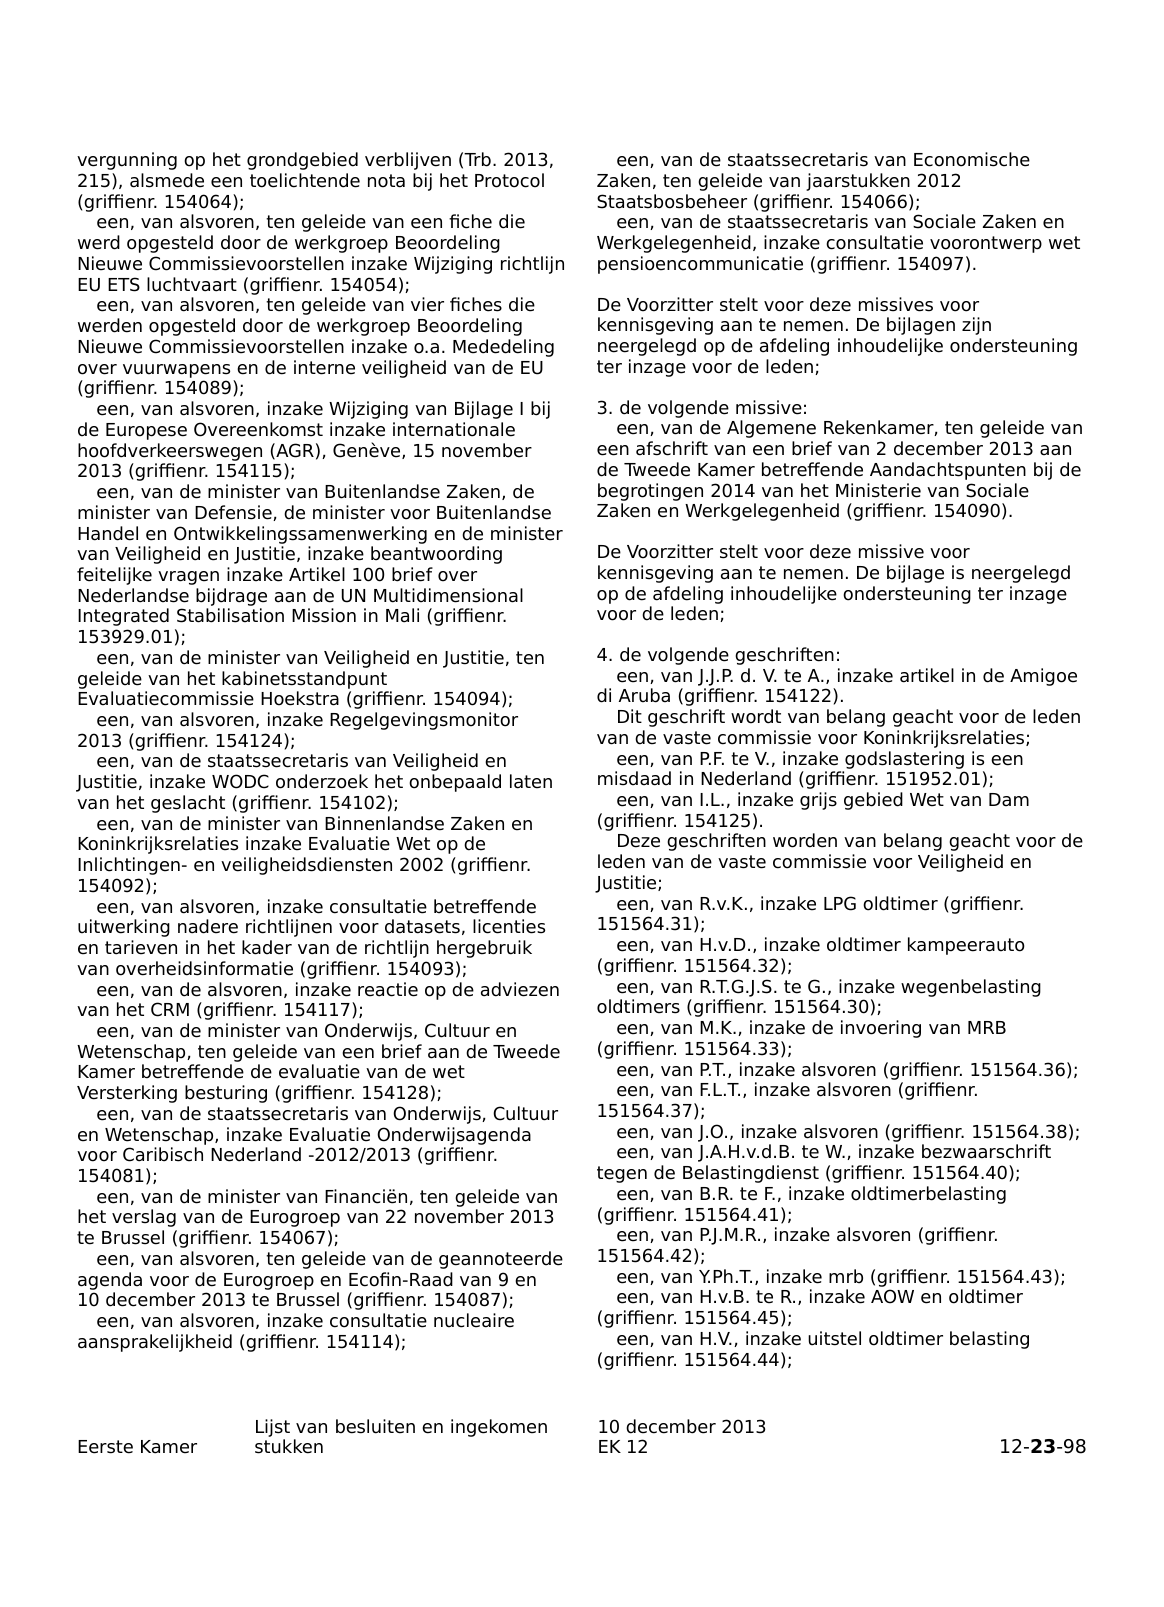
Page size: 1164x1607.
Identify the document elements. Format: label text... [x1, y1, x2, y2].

text een, van alsvoren, ten geleide van een fiche die werd opgesteld door de werkgroep Beoordeling Nieuwe Commissievoorstellen inzake Wijziging richtlijn EU ETS luchtvaart (griffienr. 154054); [77, 212, 567, 295]
text een, van H.v.D., inzake oldtimer kampeerauto (griffienr. 151564.32); [596, 935, 1087, 976]
text een, van de minister van Onderwijs, Cultuur en Wetenschap, ten geleide van een brief aan de Tweede Kamer betreffende de evaluatie van de wet Versterking besturing (griffienr. 154128); [77, 1021, 567, 1104]
text een, van R.v.K., inzake LPG oldtimer (griffienr. 151564.31); [596, 893, 1087, 935]
text 3. de volgende missive: [596, 397, 1087, 418]
text een, van de alsvoren, inzake reactie op de adviezen van het CRM (griffienr. 154117); [77, 979, 567, 1021]
text Dit geschrift wordt van belang geacht voor de leden van de vaste commissie voor Koninkrijksrelaties; [596, 707, 1087, 748]
text een, van F.L.T., inzake alsvoren (griffienr. 151564.37); [596, 1080, 1087, 1122]
text een, van R.T.G.J.S. te G., inzake wegenbelasting oldtimers (griffienr. 151564.30); [596, 976, 1087, 1018]
text een, van de Algemene Rekenkamer, ten geleide van een afschrift van een brief van 2 december 2013 aan de Tweede Kamer betreffende Aandachtspunten bij de begrotingen 2014 van het Ministerie van Sociale Zaken en Werkgelegenheid (griffienr. 154090). [596, 418, 1087, 522]
text een, van alsvoren, inzake consultatie nucleaire aansprakelijkheid (griffienr. 154114); [77, 1311, 567, 1352]
text een, van B.R. te F., inzake oldtimerbelasting (griffienr. 151564.41); [596, 1184, 1087, 1225]
text een, van de staatssecretaris van Sociale Zaken en Werkgelegenheid, inzake consultatie voorontwerp wet pensioencommunicatie (griffienr. 154097). [596, 212, 1087, 274]
text een, van P.F. te V., inzake godslastering is een misdaad in Nederland (griffienr. 151952.01); [596, 748, 1087, 790]
text een, van J.J.P. d. V. te A., inzake artikel in de Amigoe di Aruba (griffienr. 154122). [596, 666, 1087, 707]
text een, van J.O., inzake alsvoren (griffienr. 151564.38); [596, 1122, 1087, 1142]
text een, van H.v.B. te R., inzake AOW en oldtimer (griffienr. 151564.45); [596, 1287, 1087, 1329]
text 4. de volgende geschriften: [596, 645, 1087, 666]
text een, van Y.Ph.T., inzake mrb (griffienr. 151564.43); [596, 1267, 1087, 1287]
text een, van alsvoren, inzake consultatie betreffende uitwerking nadere richtlijnen voor datasets, licenties en tarieven in het kader van de richtlijn hergebruik van overheidsinformatie (griffienr. 154093); [77, 896, 567, 979]
text een, van alsvoren, inzake Wijziging van Bijlage I bij de Europese Overeenkomst inzake internationale hoofdverkeerswegen (AGR), Genève, 15 november 2013 (griffienr. 154115); [77, 399, 567, 482]
text een, van M.K., inzake de invoering van MRB (griffienr. 151564.33); [596, 1018, 1087, 1059]
text vergunning op het grondgebied verblijven (Trb. 2013, 215), alsmede een toelichtende nota bij het Protocol (griffienr. 154064); [77, 150, 567, 212]
text een, van alsvoren, ten geleide van vier fiches die werden opgesteld door de werkgroep Beoordeling Nieuwe Commissievoorstellen inzake o.a. Mededeling over vuurwapens en de interne veiligheid van de EU (griffienr. 154089); [77, 295, 567, 399]
text een, van de minister van Buitenlandse Zaken, de minister van Defensie, de minister voor Buitenlandse Handel en Ontwikkelingssamenwerking en de minister van Veiligheid en Justitie, inzake beantwoording feitelijke vragen inzake Artikel 100 brief over Nederlandse bijdrage aan de UN Multidimensional Integrated Stabilisation Mission in Mali (griffienr. 153929.01); [77, 482, 567, 648]
text een, van H.V., inzake uitstel oldtimer belasting (griffienr. 151564.44); [596, 1329, 1087, 1370]
text De Voorzitter stelt voor deze missive voor kennisgeving aan te nemen. De bijlage is neergelegd op de afdeling inhoudelijke ondersteuning ter inzage voor de leden; [596, 542, 1087, 625]
text een, van alsvoren, ten geleide van de geannoteerde agenda voor de Eurogroep en Ecofin-Raad van 9 en 10 december 2013 te Brussel (griffienr. 154087); [77, 1249, 567, 1311]
text een, van P.J.M.R., inzake alsvoren (griffienr. 151564.42); [596, 1225, 1087, 1267]
text een, van alsvoren, inzake Regelgevingsmonitor 2013 (griffienr. 154124); [77, 710, 567, 751]
text een, van de staatssecretaris van Veiligheid en Justitie, inzake WODC onderzoek het onbepaald laten van het geslacht (griffienr. 154102); [77, 751, 567, 813]
text De Voorzitter stelt voor deze missives voor kennisgeving aan te nemen. De bijlagen zijn neergelegd op de afdeling inhoudelijke ondersteuning ter inzage voor de leden; [596, 294, 1087, 377]
text Deze geschriften worden van belang geacht voor de leden van de vaste commissie voor Veiligheid en Justitie; [596, 831, 1087, 893]
text een, van de minister van Veiligheid en Justitie, ten geleide van het kabinetsstandpunt Evaluatiecommissie Hoekstra (griffienr. 154094); [77, 648, 567, 710]
text een, van de minister van Binnenlandse Zaken en Koninkrijksrelaties inzake Evaluatie Wet op de Inlichtingen- en veiligheidsdiensten 2002 (griffienr. 154092); [77, 813, 567, 896]
text een, van I.L., inzake grijs gebied Wet van Dam (griffienr. 154125). [596, 790, 1087, 831]
text een, van P.T., inzake alsvoren (griffienr. 151564.36); [596, 1059, 1087, 1080]
text een, van de staatssecretaris van Economische Zaken, ten geleide van jaarstukken 2012 Staatsbosbeheer (griffienr. 154066); [596, 150, 1087, 212]
text een, van de staatssecretaris van Onderwijs, Cultuur en Wetenschap, inzake Evaluatie Onderwijsagenda voor Caribisch Nederland -2012/2013 (griffienr. 154081); [77, 1104, 567, 1187]
text een, van J.A.H.v.d.B. te W., inzake bezwaarschrift tegen de Belastingdienst (griffienr. 151564.40); [596, 1142, 1087, 1184]
text een, van de minister van Financiën, ten geleide van het verslag van de Eurogroep van 22 november 2013 te Brussel (griffienr. 154067); [77, 1187, 567, 1249]
